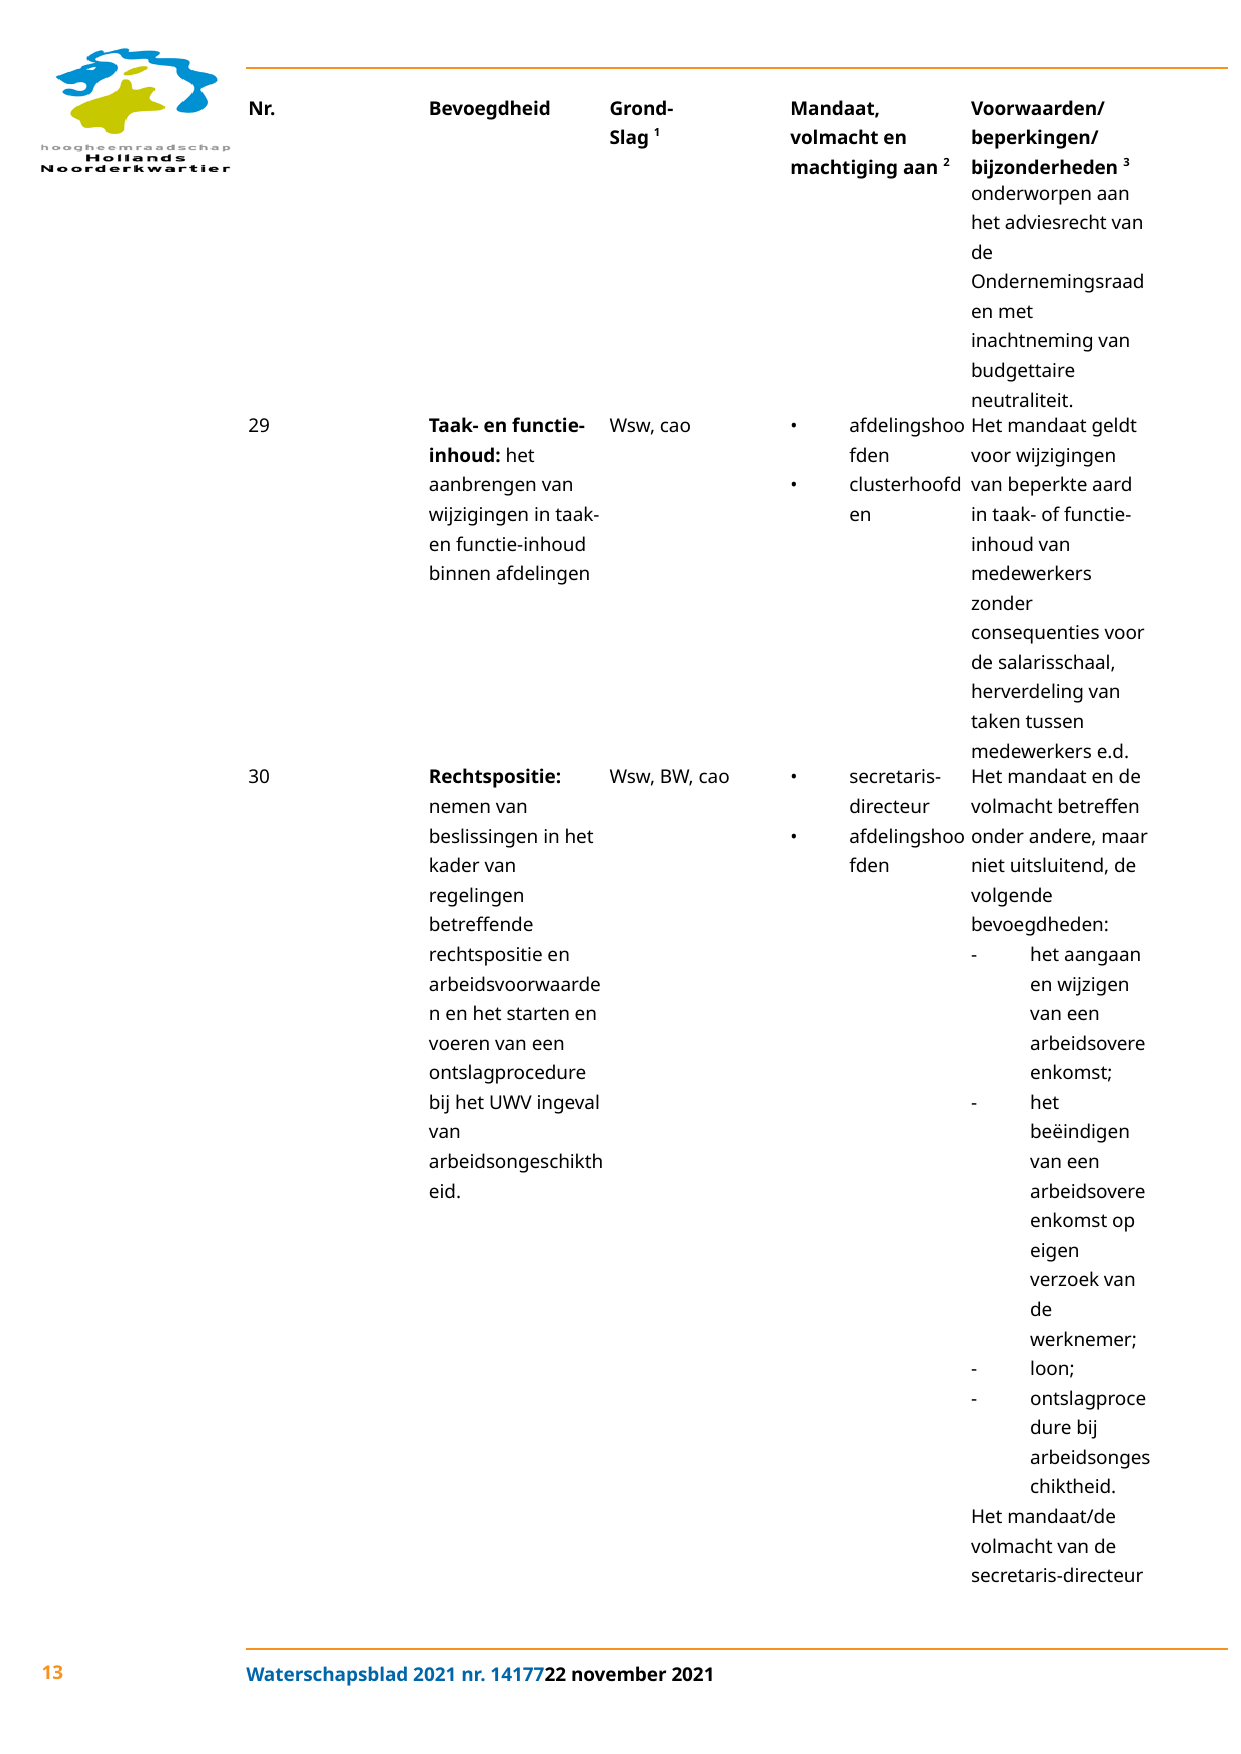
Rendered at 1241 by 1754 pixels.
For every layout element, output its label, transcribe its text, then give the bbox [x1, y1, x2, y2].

table_cell 29 [248, 413, 429, 764]
table_cell Wsw, cao [609, 413, 790, 764]
table_cell [429, 180, 609, 412]
table_header Bevoegdheid [429, 95, 609, 180]
table_header Grond- Slag 1 [609, 95, 790, 180]
table_cell Het mandaat geldt voor wijzigingen van beperkte aard in taak- of functie-inhoud van medewerkers zonder consequenties voor de salarisschaal, herverdeling van taken tussen medewerkers e.d. [971, 413, 1152, 764]
table_cell Rechtspositie: nemen van beslissingen in het kader van regelingen betreffende rechtspositie en arbeidsvoorwaarden en het starten en voeren van een ontslagprocedure bij het UWV ingeval van arbeidsongeschiktheid. [429, 764, 609, 1588]
table_cell onderworpen aan het adviesrecht van de Ondernemingsraad en met inachtneming van budgettaire neutraliteit. [971, 180, 1152, 412]
table_cell 30 [248, 764, 429, 1588]
picture [41, 47, 231, 172]
table_header Mandaat, volmacht en machtiging aan 2 [790, 95, 971, 180]
table_header Nr. [248, 95, 429, 180]
table_cell Wsw, BW, cao [609, 764, 790, 1588]
table_cell [609, 180, 790, 412]
table_cell [248, 180, 429, 412]
table_cell Het mandaat en de volmacht betreffen onder andere, maar niet uitsluitend, de volgende bevoegdheden: het aangaan en wijzigen van een arbeidsovereenkomst; het beëindigen van een arbeidsovereenkomst op eigen verzoek van de werknemer; loon; ontslagprocedure bij arbeidsongeschiktheid. Het mandaat/de volmacht van de secretaris-directeur [971, 764, 1152, 1588]
table_cell afdelingshoofden clusterhoofden [790, 413, 971, 764]
table_cell [790, 180, 971, 412]
table_cell secretaris-directeur afdelingshoofden [790, 764, 971, 1588]
table_cell Taak- en functie-inhoud: het aanbrengen van wijzigingen in taak- en functie-inhoud binnen afdelingen [429, 413, 609, 764]
table_header Voorwaarden/beperkingen/ bijzonderheden 3 [971, 95, 1152, 180]
